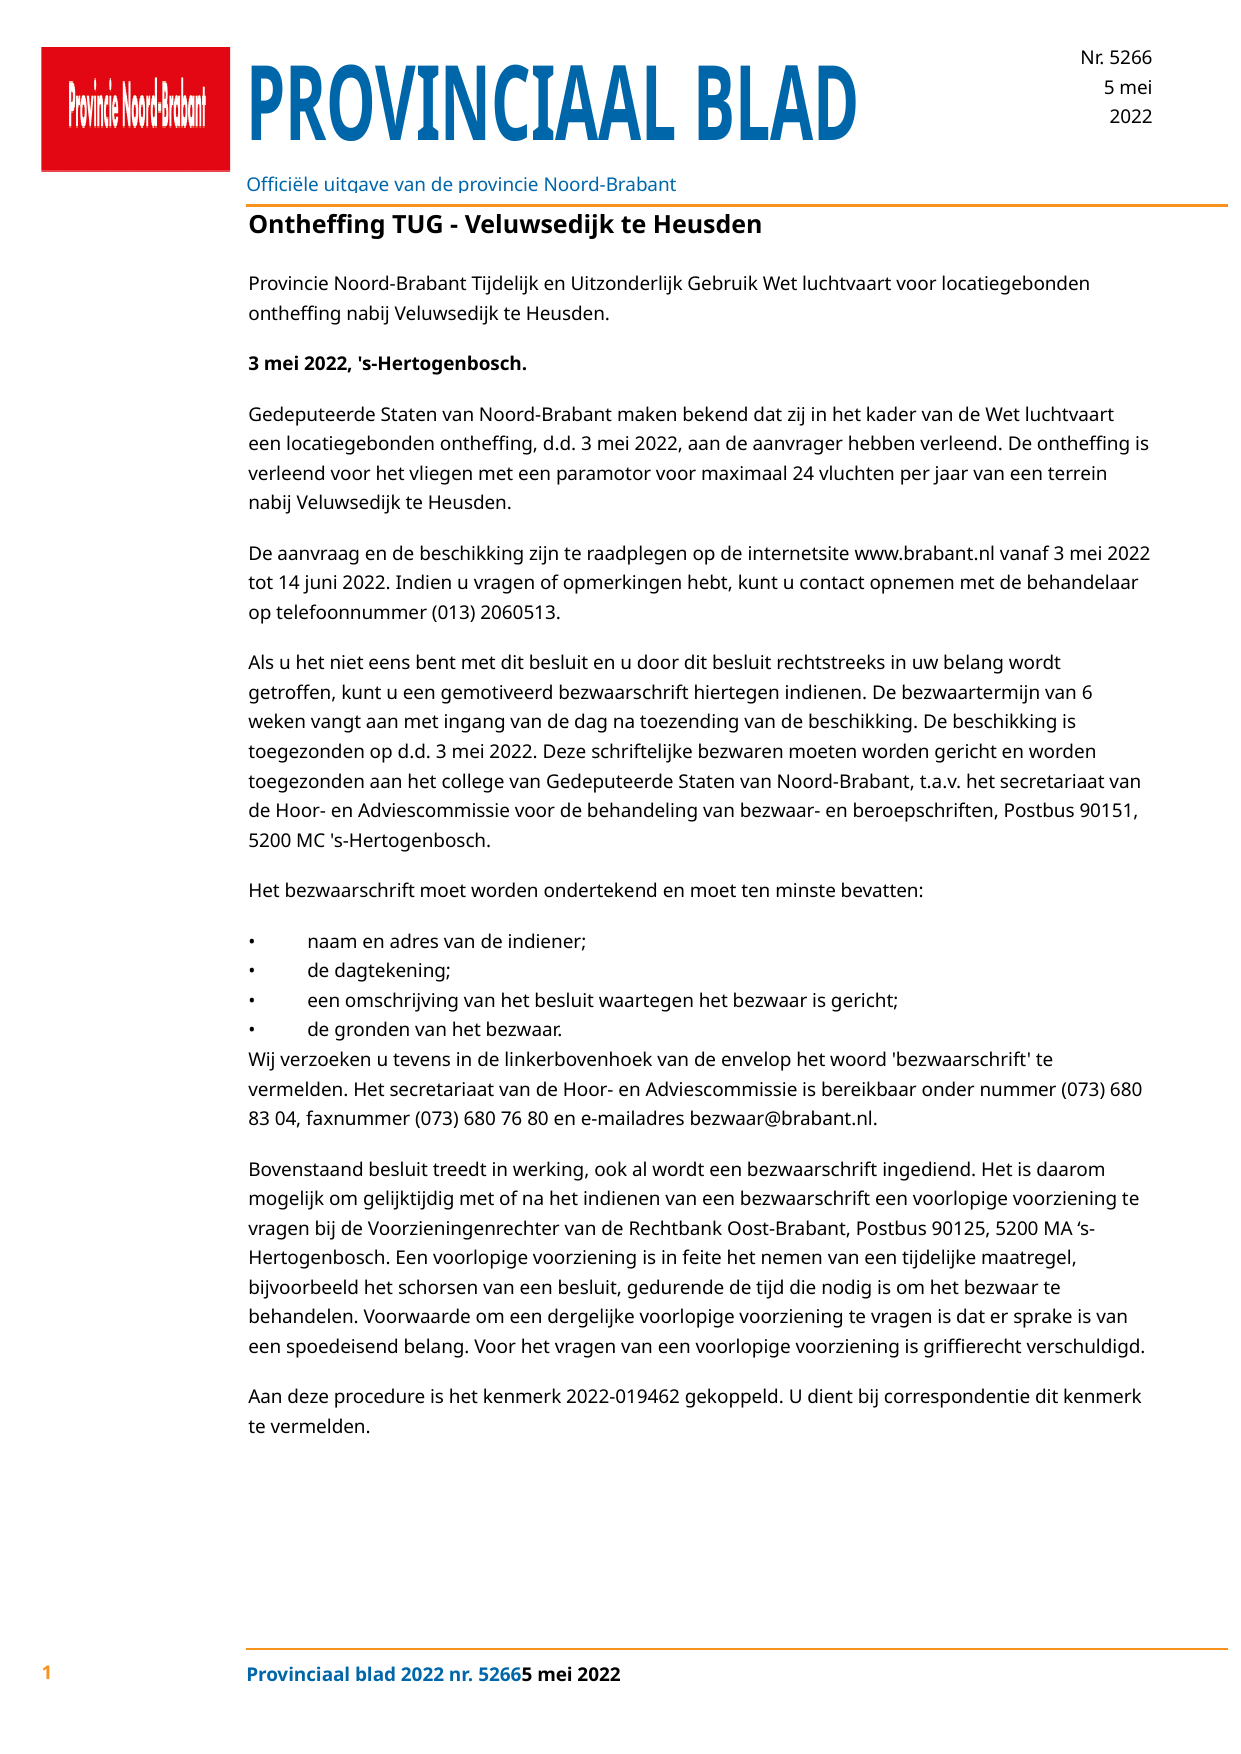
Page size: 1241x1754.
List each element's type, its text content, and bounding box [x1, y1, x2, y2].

text Provincie Noord-Brabant Tijdelijk en Uitzonderlijk Gebruik Wet luchtvaart voor locatiegebonden ontheffing nabij Veluwsedijk te Heusden. [248, 270, 1152, 326]
picture [41, 47, 231, 172]
list een omschrijving van het besluit waartegen het bezwaar is gericht; [248, 987, 1152, 1013]
text Het bezwaarschrift moet worden ondertekend en moet ten minste bevatten: [248, 877, 1152, 903]
text De aanvraag en de beschikking zijn te raadplegen op de internetsite www.brabant.nl vanaf 3 mei 2022 tot 14 juni 2022. Indien u vragen of opmerkingen hebt, kunt u contact opnemen met de behandelaar op telefoonnummer (013) 2060513. [248, 540, 1152, 625]
text Bovenstaand besluit treedt in werking, ook al wordt een bezwaarschrift ingediend. Het is daarom mogelijk om gelijktijdig met of na het indienen van een bezwaarschrift een voorlopige voorziening te vragen bij de Voorzieningenrechter van de Rechtbank Oost-Brabant, Postbus 90125, 5200 MA ‘s-Hertogenbosch. Een voorlopige voorziening is in feite het nemen van een tijdelijke maatregel, bijvoorbeeld het schorsen van een besluit, gedurende de tijd die nodig is om het bezwaar te behandelen. Voorwaarde om een dergelijke voorlopige voorziening te vragen is dat er sprake is van een spoedeisend belang. Voor het vragen van een voorlopige voorziening is griffierecht verschuldigd. [248, 1156, 1152, 1359]
text Als u het niet eens bent met dit besluit en u door dit besluit rechtstreeks in uw belang wordt getroffen, kunt u een gemotiveerd bezwaarschrift hiertegen indienen. De bezwaartermijn van 6 weken vangt aan met ingang van de dag na toezending van de beschikking. De beschikking is toegezonden op d.d. 3 mei 2022. Deze schriftelijke bezwaren moeten worden gericht en worden toegezonden aan het college van Gedeputeerde Staten van Noord-Brabant, t.a.v. het secretariaat van de Hoor- en Adviescommissie voor de behandeling van bezwaar- en beroepschriften, Postbus 90151, 5200 MC 's-Hertogenbosch. [248, 649, 1152, 853]
text Wij verzoeken u tevens in de linkerbovenhoek van de envelop het woord 'bezwaarschrift' te vermelden. Het secretariaat van de Hoor- en Adviescommissie is bereikbaar onder nummer (073) 680 83 04, faxnummer (073) 680 76 80 en e-mailadres bezwaar@brabant.nl. [248, 1046, 1152, 1131]
text Aan deze procedure is het kenmerk 2022-019462 gekoppeld. U dient bij correspondentie dit kenmerk te vermelden. [248, 1384, 1152, 1439]
text Gedeputeerde Staten van Noord-Brabant maken bekend dat zij in het kader van de Wet luchtvaart een locatiegebonden ontheffing, d.d. 3 mei 2022, aan de aanvrager hebben verleend. De ontheffing is verleend voor het vliegen met een paramotor voor maximaal 24 vluchten per jaar van een terrein nabij Veluwsedijk te Heusden. [248, 401, 1152, 515]
text 3 mei 2022, 's-Hertogenbosch. [248, 350, 1152, 376]
list naam en adres van de indiener; [248, 928, 1152, 953]
list de dagtekening; [248, 957, 1152, 983]
text Ontheffing TUG - Veluwsedijk te Heusden [248, 207, 1152, 241]
list de gronden van het bezwaar. [248, 1017, 1152, 1042]
